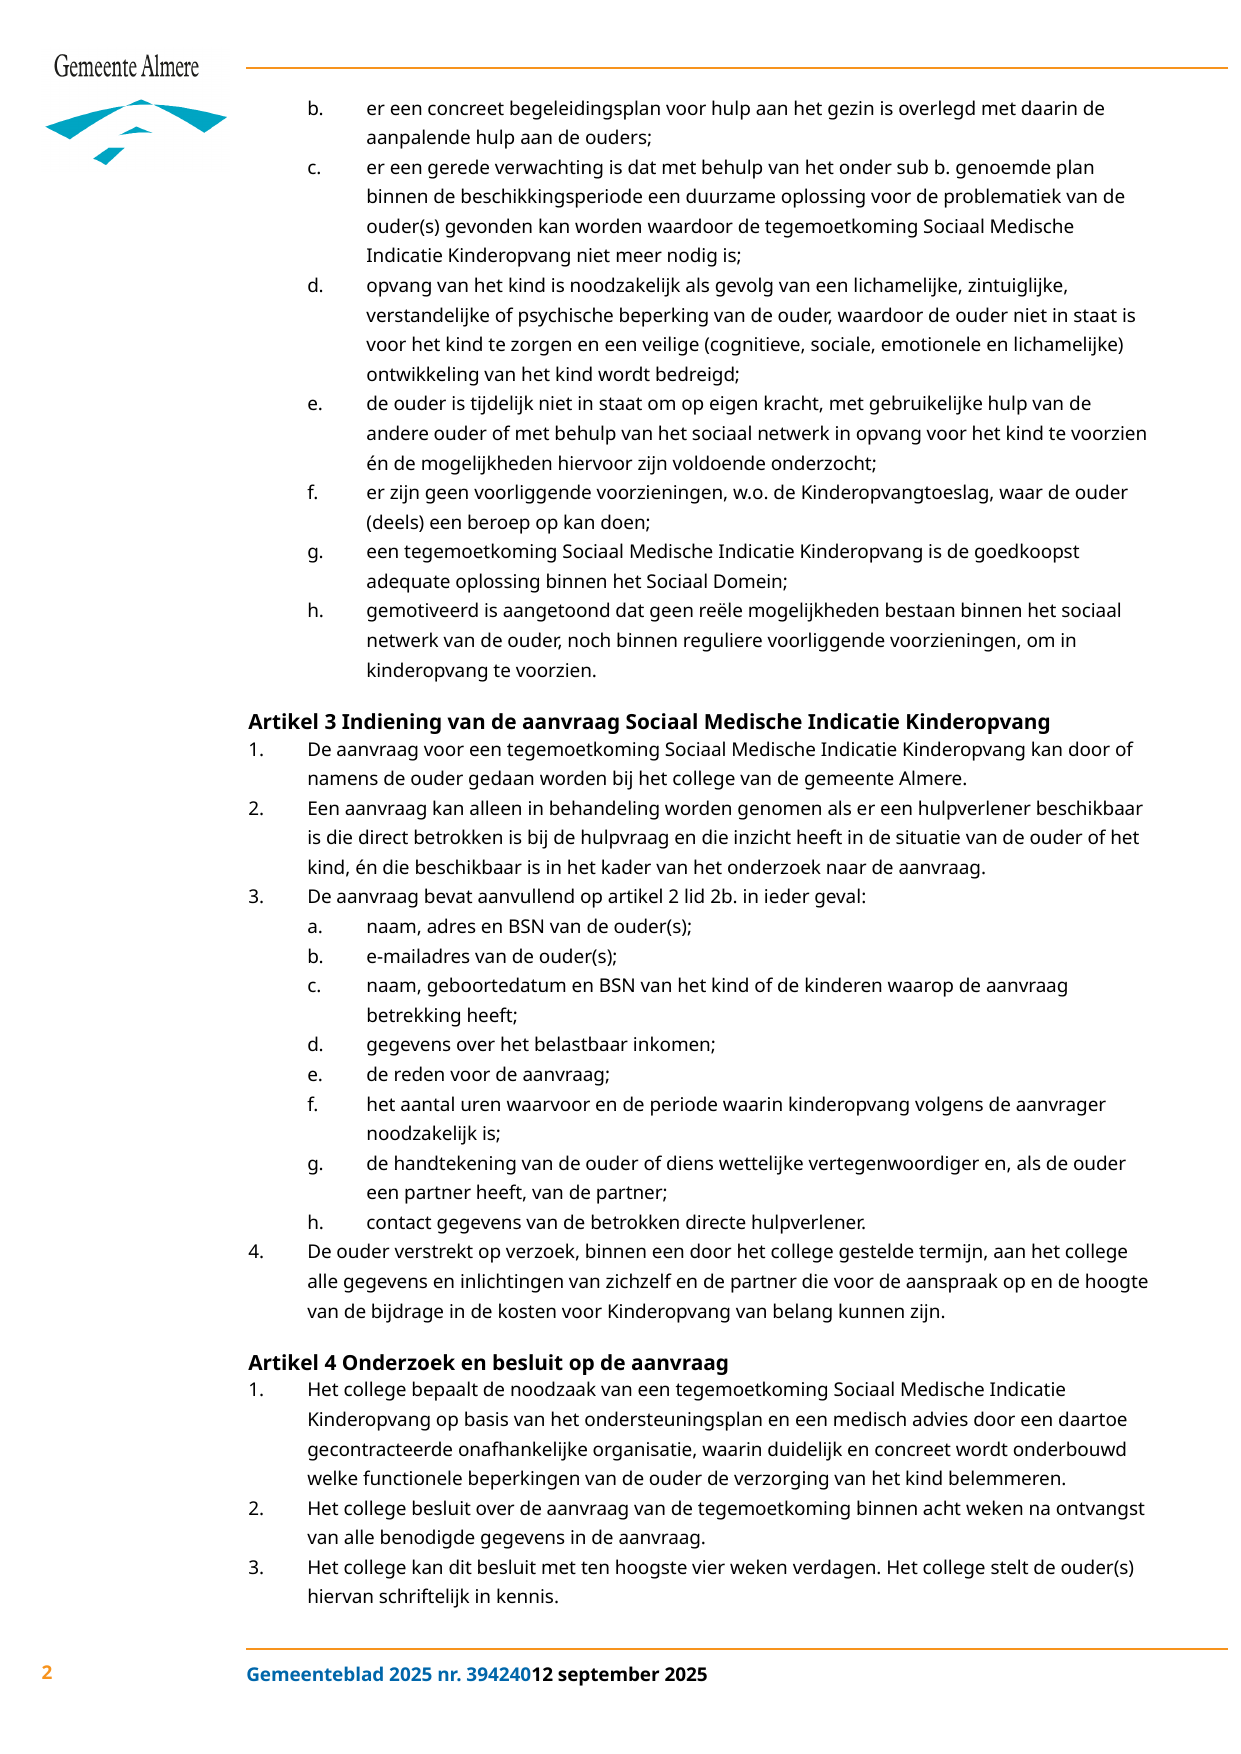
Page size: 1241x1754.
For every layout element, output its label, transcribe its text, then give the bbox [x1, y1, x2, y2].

list De aanvraag voor een tegemoetkoming Sociaal Medische Indicatie Kinderopvang kan door of namens de ouder gedaan worden bij het college van de gemeente Almere. [248, 736, 1152, 791]
list Het college kan dit besluit met ten hoogste vier weken verdagen. Het college stelt de ouder(s) hiervan schriftelijk in kennis. [248, 1554, 1152, 1609]
list Een aanvraag kan alleen in behandeling worden genomen als er een hulpverlener beschikbaar is die direct betrokken is bij de hulpvraag en die inzicht heeft in de situatie van de ouder of het kind, én die beschikbaar is in het kader van het onderzoek naar de aanvraag. [248, 795, 1152, 880]
list naam, adres en BSN van de ouder(s); [307, 913, 1152, 939]
list er zijn geen voorliggende voorzieningen, w.o. de Kinderopvangtoeslag, waar de ouder (deels) een beroep op kan doen; [307, 479, 1152, 535]
list Het college bepaalt de noodzaak van een tegemoetkoming Sociaal Medische Indicatie Kinderopvang op basis van het ondersteuningsplan en een medisch advies door een daartoe gecontracteerde onafhankelijke organisatie, waarin duidelijk en concreet wordt onderbouwd welke functionele beperkingen van de ouder de verzorging van het kind belemmeren. [248, 1377, 1152, 1491]
list De aanvraag bevat aanvullend op artikel 2 lid 2b. in ieder geval: [248, 884, 1152, 909]
list gegevens over het belastbaar inkomen; [307, 1032, 1152, 1057]
list er een concreet begeleidingsplan voor hulp aan het gezin is overlegd met daarin de aanpalende hulp aan de ouders; [307, 95, 1152, 150]
list naam, geboortedatum en BSN van het kind of de kinderen waarop de aanvraag betrekking heeft; [307, 972, 1152, 1028]
list De ouder verstrekt op verzoek, binnen een door het college gestelde termijn, aan het college alle gegevens en inlichtingen van zichzelf en de partner die voor de aanspraak op en de hoogte van de bijdrage in de kosten voor Kinderopvang van belang kunnen zijn. [248, 1239, 1152, 1323]
list de handtekening van de ouder of diens wettelijke vertegenwoordiger en, als de ouder een partner heeft, van de partner; [307, 1150, 1152, 1205]
picture [41, 47, 231, 172]
list de ouder is tijdelijk niet in staat om op eigen kracht, met gebruikelijke hulp van de andere ouder of met behulp van het sociaal netwerk in opvang voor het kind te voorzien én de mogelijkheden hiervoor zijn voldoende onderzocht; [307, 391, 1152, 476]
list de reden voor de aanvraag; [307, 1061, 1152, 1087]
text Artikel 3 Indiening van de aanvraag Sociaal Medische Indicatie Kinderopvang [248, 707, 1152, 736]
text Artikel 4 Onderzoek en besluit op de aanvraag [248, 1348, 1152, 1377]
list er een gerede verwachting is dat met behulp van het onder sub b. genoemde plan binnen de beschikkingsperiode een duurzame oplossing voor de problematiek van de ouder(s) gevonden kan worden waardoor de tegemoetkoming Sociaal Medische Indicatie Kinderopvang niet meer nodig is; [307, 154, 1152, 268]
list contact gegevens van de betrokken directe hulpverlener. [307, 1209, 1152, 1235]
list gemotiveerd is aangetoond dat geen reële mogelijkheden bestaan binnen het sociaal netwerk van de ouder, noch binnen reguliere voorliggende voorzieningen, om in kinderopvang te voorzien. [307, 598, 1152, 683]
list Het college besluit over de aanvraag van de tegemoetkoming binnen acht weken na ontvangst van alle benodigde gegevens in de aanvraag. [248, 1495, 1152, 1550]
list opvang van het kind is noodzakelijk als gevolg van een lichamelijke, zintuiglijke, verstandelijke of psychische beperking van de ouder, waardoor de ouder niet in staat is voor het kind te zorgen en een veilige (cognitieve, sociale, emotionele en lichamelijke) ontwikkeling van het kind wordt bedreigd; [307, 272, 1152, 387]
list e-mailadres van de ouder(s); [307, 943, 1152, 968]
list een tegemoetkoming Sociaal Medische Indicatie Kinderopvang is de goedkoopst adequate oplossing binnen het Sociaal Domein; [307, 538, 1152, 594]
list het aantal uren waarvoor en de periode waarin kinderopvang volgens de aanvrager noodzakelijk is; [307, 1091, 1152, 1146]
